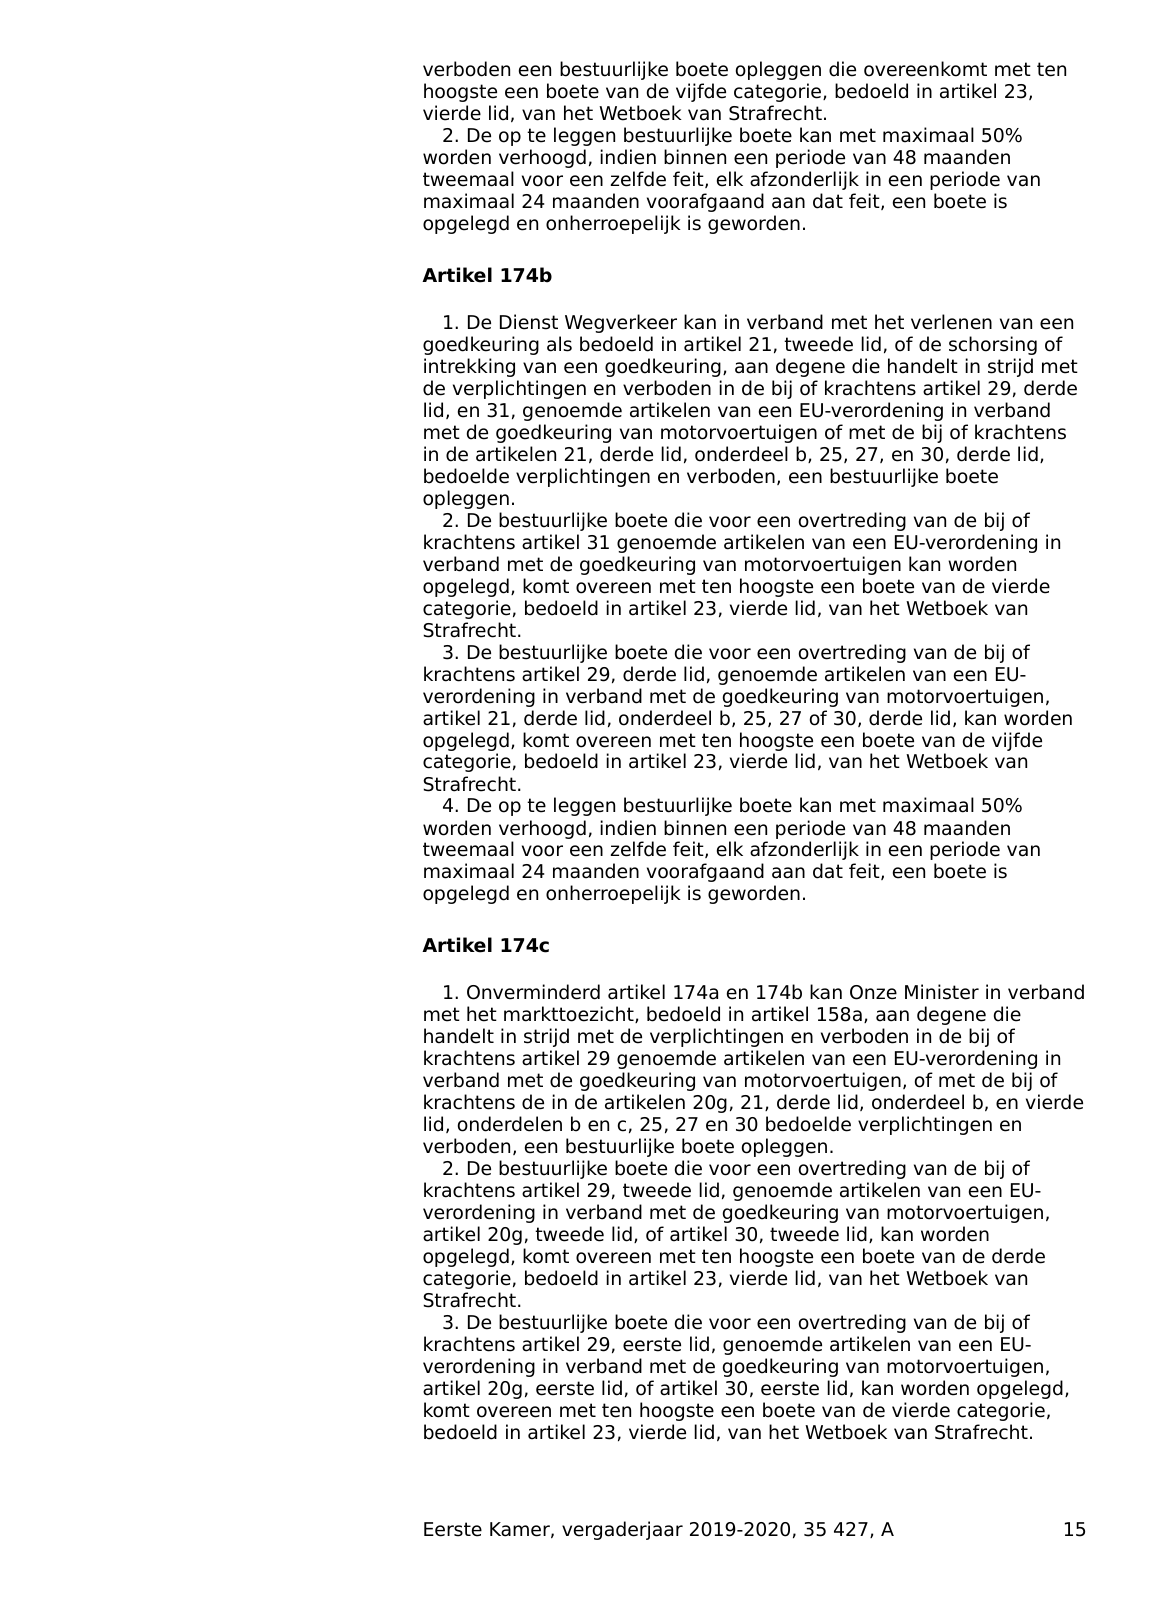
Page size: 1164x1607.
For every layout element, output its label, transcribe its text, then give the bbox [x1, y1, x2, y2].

text 2. De bestuurlijke boete die voor een overtreding van de bij of krachtens artikel 31 genoemde artikelen van een EU-verordening in verband met de goedkeuring van motorvoertuigen kan worden opgelegd, komt overeen met ten hoogste een boete van de vierde categorie, bedoeld in artikel 23, vierde lid, van het Wetboek van Strafrecht. [422, 510, 1087, 642]
text 1. De Dienst Wegverkeer kan in verband met het verlenen van een goedkeuring als bedoeld in artikel 21, tweede lid, of de schorsing of intrekking van een goedkeuring, aan degene die handelt in strijd met de verplichtingen en verboden in de bij of krachtens artikel 29, derde lid, en 31, genoemde artikelen van een EU-verordening in verband met de goedkeuring van motorvoertuigen of met de bij of krachtens in de artikelen 21, derde lid, onderdeel b, 25, 27, en 30, derde lid, bedoelde verplichtingen en verboden, een bestuurlijke boete opleggen. [422, 312, 1087, 510]
subtitle Artikel 174c [422, 935, 1087, 957]
text 1. Onverminderd artikel 174a en 174b kan Onze Minister in verband met het markttoezicht, bedoeld in artikel 158a, aan degene die handelt in strijd met de verplichtingen en verboden in de bij of krachtens artikel 29 genoemde artikelen van een EU-verordening in verband met de goedkeuring van motorvoertuigen, of met de bij of krachtens de in de artikelen 20g, 21, derde lid, onderdeel b, en vierde lid, onderdelen b en c, 25, 27 en 30 bedoelde verplichtingen en verboden, een bestuurlijke boete opleggen. [422, 982, 1087, 1158]
text 4. De op te leggen bestuurlijke boete kan met maximaal 50% worden verhoogd, indien binnen een periode van 48 maanden tweemaal voor een zelfde feit, elk afzonderlijk in een periode van maximaal 24 maanden voorafgaand aan dat feit, een boete is opgelegd en onherroepelijk is geworden. [422, 795, 1087, 905]
text 2. De op te leggen bestuurlijke boete kan met maximaal 50% worden verhoogd, indien binnen een periode van 48 maanden tweemaal voor een zelfde feit, elk afzonderlijk in een periode van maximaal 24 maanden voorafgaand aan dat feit, een boete is opgelegd en onherroepelijk is geworden. [422, 125, 1087, 235]
subtitle Artikel 174b [422, 265, 1087, 287]
text verboden een bestuurlijke boete opleggen die overeenkomt met ten hoogste een boete van de vijfde categorie, bedoeld in artikel 23, vierde lid, van het Wetboek van Strafrecht. [422, 59, 1087, 125]
text 3. De bestuurlijke boete die voor een overtreding van de bij of krachtens artikel 29, eerste lid, genoemde artikelen van een EU-verordening in verband met de goedkeuring van motorvoertuigen, artikel 20g, eerste lid, of artikel 30, eerste lid, kan worden opgelegd, komt overeen met ten hoogste een boete van de vierde categorie, bedoeld in artikel 23, vierde lid, van het Wetboek van Strafrecht. [422, 1312, 1087, 1444]
text 2. De bestuurlijke boete die voor een overtreding van de bij of krachtens artikel 29, tweede lid, genoemde artikelen van een EU-verordening in verband met de goedkeuring van motorvoertuigen, artikel 20g, tweede lid, of artikel 30, tweede lid, kan worden opgelegd, komt overeen met ten hoogste een boete van de derde categorie, bedoeld in artikel 23, vierde lid, van het Wetboek van Strafrecht. [422, 1158, 1087, 1312]
text 3. De bestuurlijke boete die voor een overtreding van de bij of krachtens artikel 29, derde lid, genoemde artikelen van een EU-verordening in verband met de goedkeuring van motorvoertuigen, artikel 21, derde lid, onderdeel b, 25, 27 of 30, derde lid, kan worden opgelegd, komt overeen met ten hoogste een boete van de vijfde categorie, bedoeld in artikel 23, vierde lid, van het Wetboek van Strafrecht. [422, 642, 1087, 795]
